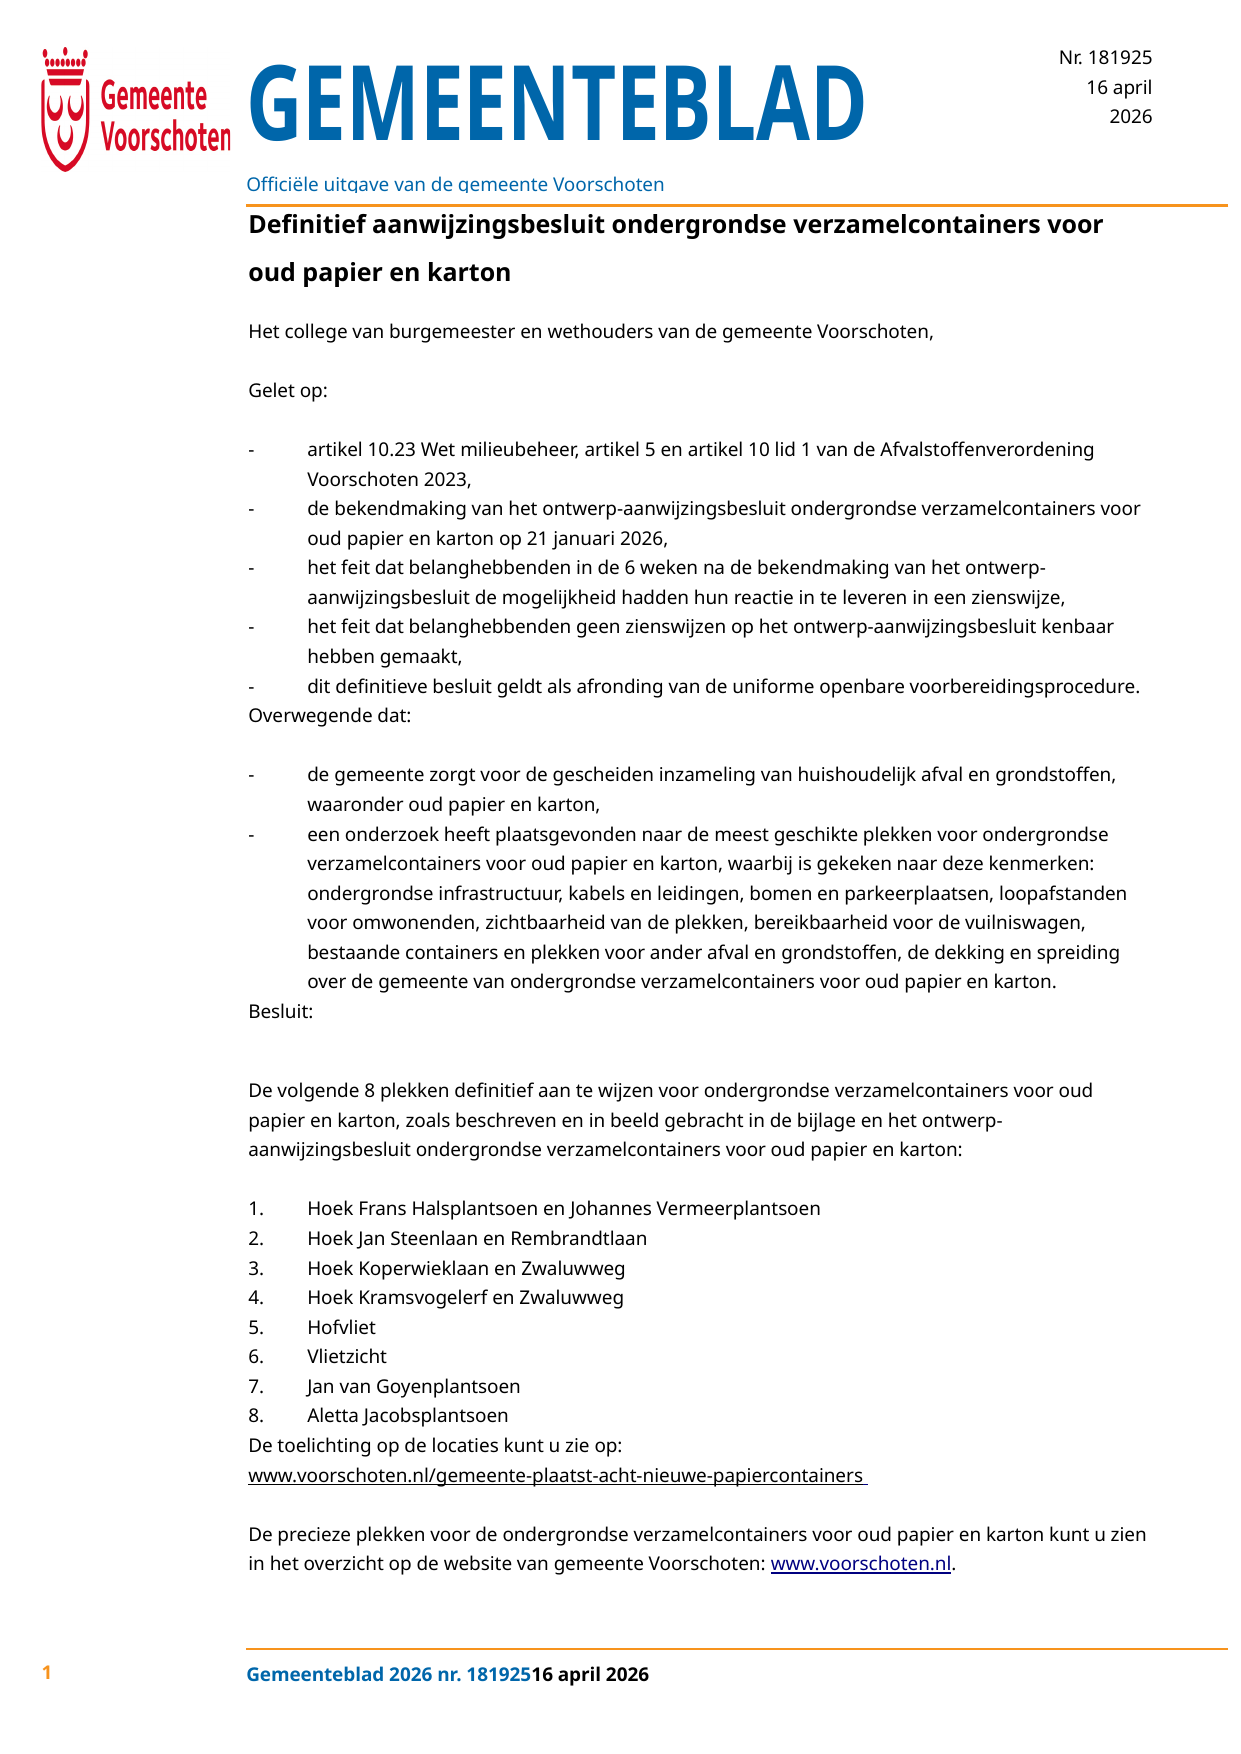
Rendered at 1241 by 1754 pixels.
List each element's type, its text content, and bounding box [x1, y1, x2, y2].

list Hoek Koperwieklaan en Zwaluwweg [248, 1255, 1152, 1280]
list Jan van Goyenplantsoen [248, 1373, 1152, 1399]
text De toelichting op de locaties kunt u zie op: [248, 1432, 1152, 1458]
list het feit dat belanghebbenden geen zienswijzen op het ontwerp-aanwijzingsbesluit kenbaar hebben gemaakt, [248, 614, 1152, 669]
list Hofvliet [248, 1314, 1152, 1339]
list een onderzoek heeft plaatsgevonden naar de meest geschikte plekken voor ondergrondse verzamelcontainers voor oud papier en karton, waarbij is gekeken naar deze kenmerken: ondergrondse infrastructuur, kabels en leidingen, bomen en parkeerplaatsen, loopafstanden voor omwonenden, zichtbaarheid van de plekken, bereikbaarheid voor de vuilniswagen, bestaande containers en plekken voor ander afval en grondstoffen, de dekking en spreiding over de gemeente van ondergrondse verzamelcontainers voor oud papier en karton. [248, 821, 1152, 994]
list Hoek Jan Steenlaan en Rembrandtlaan [248, 1225, 1152, 1251]
text Het college van burgemeester en wethouders van de gemeente Voorschoten, [248, 318, 1152, 344]
list Hoek Frans Halsplantsoen en Johannes Vermeerplantsoen [248, 1196, 1152, 1221]
list het feit dat belanghebbenden in de 6 weken na de bekendmaking van het ontwerp-aanwijzingsbesluit de mogelijkheid hadden hun reactie in te leveren in een zienswijze, [248, 554, 1152, 610]
text De precieze plekken voor de ondergrondse verzamelcontainers voor oud papier en karton kunt u zien in het overzicht op de website van gemeente Voorschoten: www.voorschoten.nl. [248, 1521, 1152, 1576]
list artikel 10.23 Wet milieubeheer, artikel 5 en artikel 10 lid 1 van de Afvalstoffenverordening Voorschoten 2023, [248, 436, 1152, 492]
list Vlietzicht [248, 1343, 1152, 1369]
text Definitief aanwijzingsbesluit ondergrondse verzamelcontainers voor oud papier en karton [248, 207, 1152, 288]
list de bekendmaking van het ontwerp-aanwijzingsbesluit ondergrondse verzamelcontainers voor oud papier en karton op 21 januari 2026, [248, 495, 1152, 551]
list Hoek Kramsvogelerf en Zwaluwweg [248, 1284, 1152, 1310]
list dit definitieve besluit geldt als afronding van de uniforme openbare voorbereidingsprocedure. [248, 673, 1152, 699]
text www.voorschoten.nl/gemeente-plaatst-acht-nieuwe-papiercontainers [248, 1462, 1152, 1487]
text Gelet op: [248, 377, 1152, 403]
text Besluit: [248, 998, 1152, 1024]
text De volgende 8 plekken definitief aan te wijzen voor ondergrondse verzamelcontainers voor oud papier en karton, zoals beschreven en in beeld gebracht in de bijlage en het ontwerp-aanwijzingsbesluit ondergrondse verzamelcontainers voor oud papier en karton: [248, 1077, 1152, 1162]
picture [41, 47, 231, 172]
list de gemeente zorgt voor de gescheiden inzameling van huishoudelijk afval en grondstoffen, waaronder oud papier en karton, [248, 762, 1152, 817]
list Aletta Jacobsplantsoen [248, 1403, 1152, 1428]
text Overwegende dat: [248, 702, 1152, 728]
